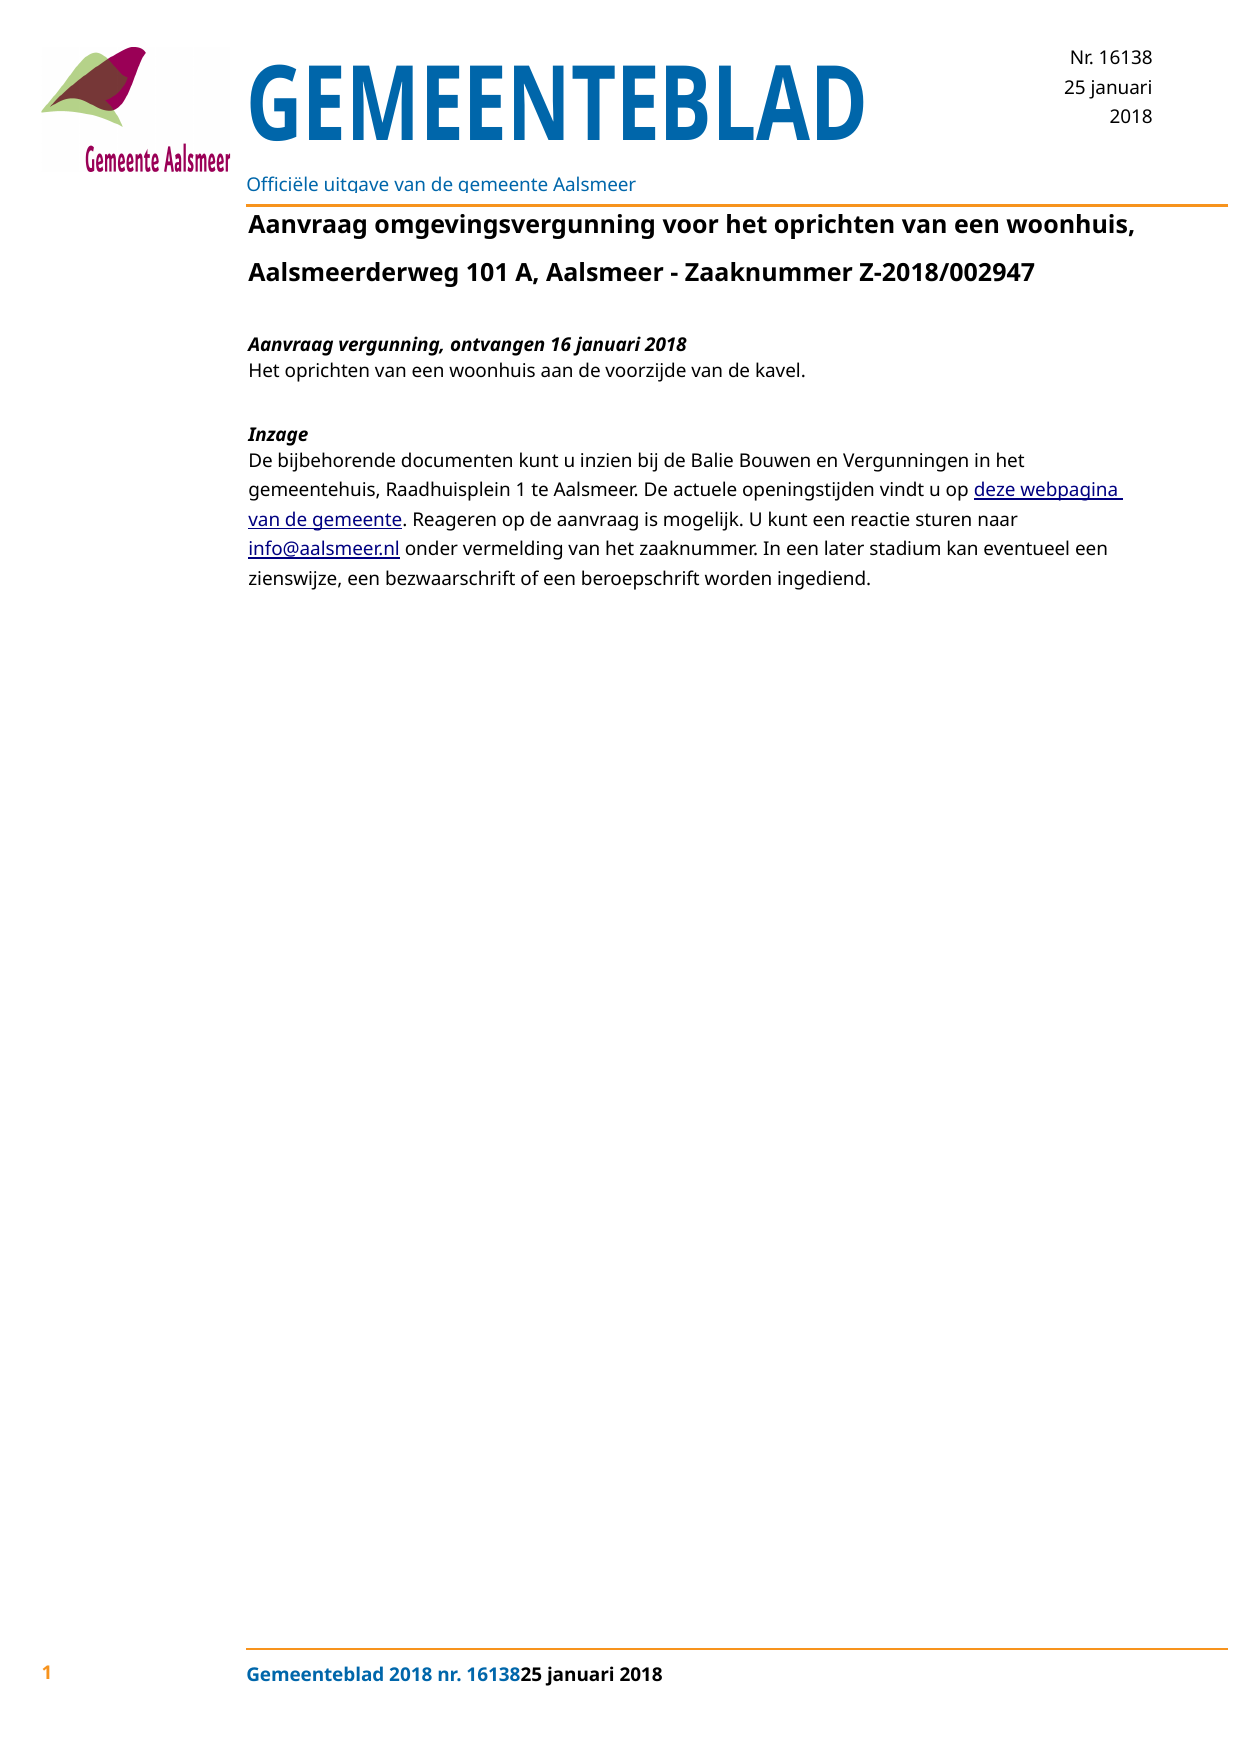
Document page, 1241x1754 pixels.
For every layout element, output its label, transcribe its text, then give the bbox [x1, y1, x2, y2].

text ​ [248, 616, 1152, 641]
text Aanvraag vergunning, ontvangen 16 januari 2018 [248, 331, 1152, 357]
text Aanvraag omgevingsvergunning voor het oprichten van een woonhuis, Aalsmeerderweg 101 A, Aalsmeer - Zaaknummer Z-2018/002947 [248, 207, 1152, 288]
text Inzage [248, 421, 1152, 447]
text De bijbehorende documenten kunt u inzien bij de Balie Bouwen en Vergunningen in het gemeentehuis, Raadhuisplein 1 te Aalsmeer. De actuele openingstijden vindt u op deze webpagina van de gemeente. Reageren op de aanvraag is mogelijk. U kunt een reactie sturen naar info@aalsmeer.nl onder vermelding van het zaaknummer. In een later stadium kan eventueel een zienswijze, een bezwaarschrift of een beroepschrift worden ingediend. [248, 447, 1152, 591]
picture [41, 47, 231, 172]
text Het oprichten van een woonhuis aan de voorzijde van de kavel. [248, 357, 1152, 383]
